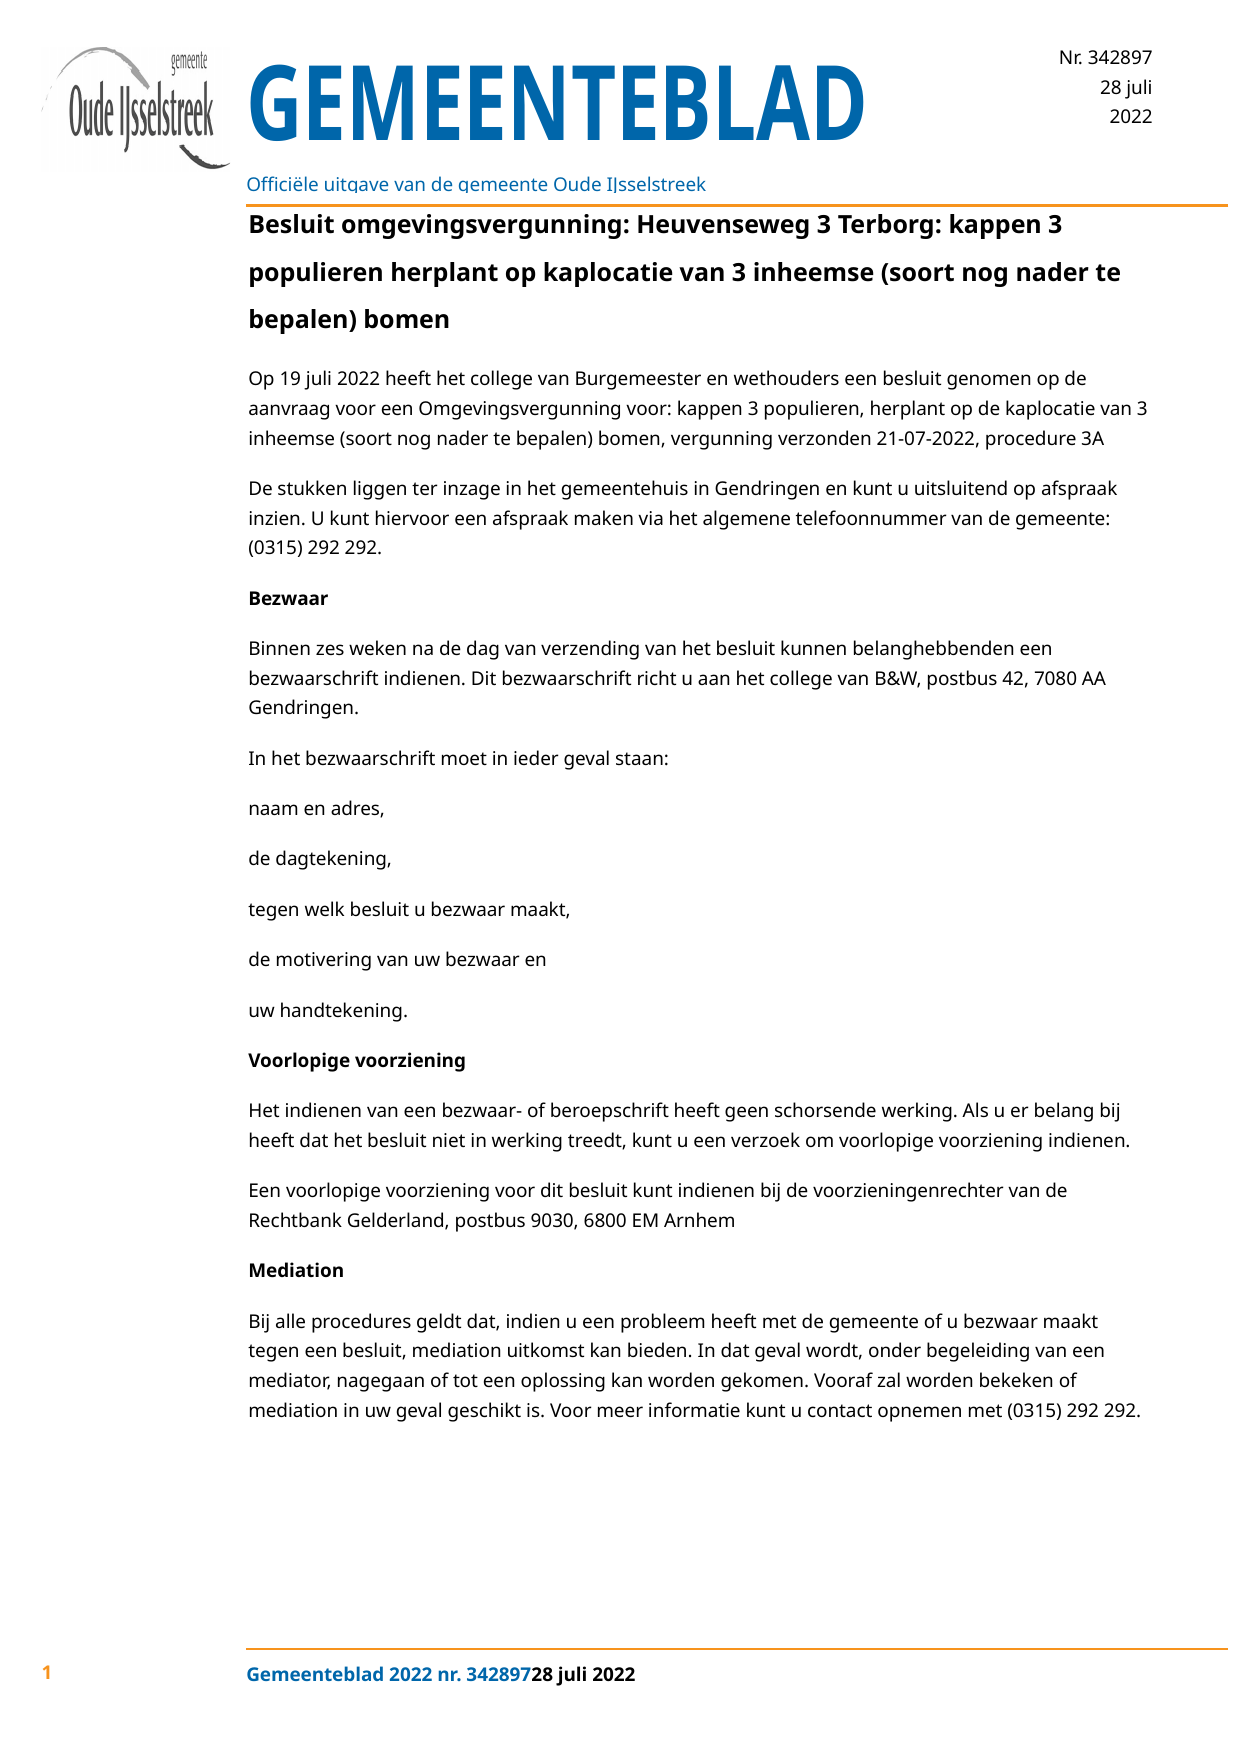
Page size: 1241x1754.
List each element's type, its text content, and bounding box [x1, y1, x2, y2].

text Voorlopige voorziening [248, 1047, 1152, 1073]
text de dagtekening, [248, 846, 1152, 871]
text Mediation [248, 1258, 1152, 1283]
text tegen welk besluit u bezwaar maakt, [248, 896, 1152, 922]
text Bezwaar [248, 585, 1152, 610]
text Een voorlopige voorziening voor dit besluit kunt indienen bij de voorzieningenrechter van de Rechtbank Gelderland, postbus 9030, 6800 EM Arnhem [248, 1178, 1152, 1233]
text naam en adres, [248, 795, 1152, 821]
text uw handtekening. [248, 997, 1152, 1022]
picture [41, 47, 231, 172]
text Op 19 juli 2022 heeft het college van Burgemeester en wethouders een besluit genomen op de aanvraag voor een Omgevingsvergunning voor: kappen 3 populieren, herplant op de kaplocatie van 3 inheemse (soort nog nader te bepalen) bomen, vergunning verzonden 21-07-2022, procedure 3A [248, 366, 1152, 450]
text De stukken liggen ter inzage in het gemeentehuis in Gendringen en kunt u uitsluitend op afspraak inzien. U kunt hiervoor een afspraak maken via het algemene telefoonnummer van de gemeente: (0315) 292 292. [248, 475, 1152, 560]
text In het bezwaarschrift moet in ieder geval staan: [248, 745, 1152, 770]
text Het indienen van een bezwaar- of beroepschrift heeft geen schorsende werking. Als u er belang bij heeft dat het besluit niet in werking treedt, kunt u een verzoek om voorlopige voorziening indienen. [248, 1098, 1152, 1153]
text de motivering van uw bezwaar en [248, 946, 1152, 972]
text Binnen zes weken na de dag van verzending van het besluit kunnen belanghebbenden een bezwaarschrift indienen. Dit bezwaarschrift richt u aan het college van B&W, postbus 42, 7080 AA Gendringen. [248, 635, 1152, 720]
text Besluit omgevingsvergunning: Heuvenseweg 3 Terborg: kappen 3 populieren herplant op kaplocatie van 3 inheemse (soort nog nader te bepalen) bomen [248, 207, 1152, 336]
text Bij alle procedures geldt dat, indien u een probleem heeft met de gemeente of u bezwaar maakt tegen een besluit, mediation uitkomst kan bieden. In dat geval wordt, onder begeleiding van een mediator, nagegaan of tot een oplossing kan worden gekomen. Vooraf zal worden bekeken of mediation in uw geval geschikt is. Voor meer informatie kunt u contact opnemen met (0315) 292 292. [248, 1308, 1152, 1422]
